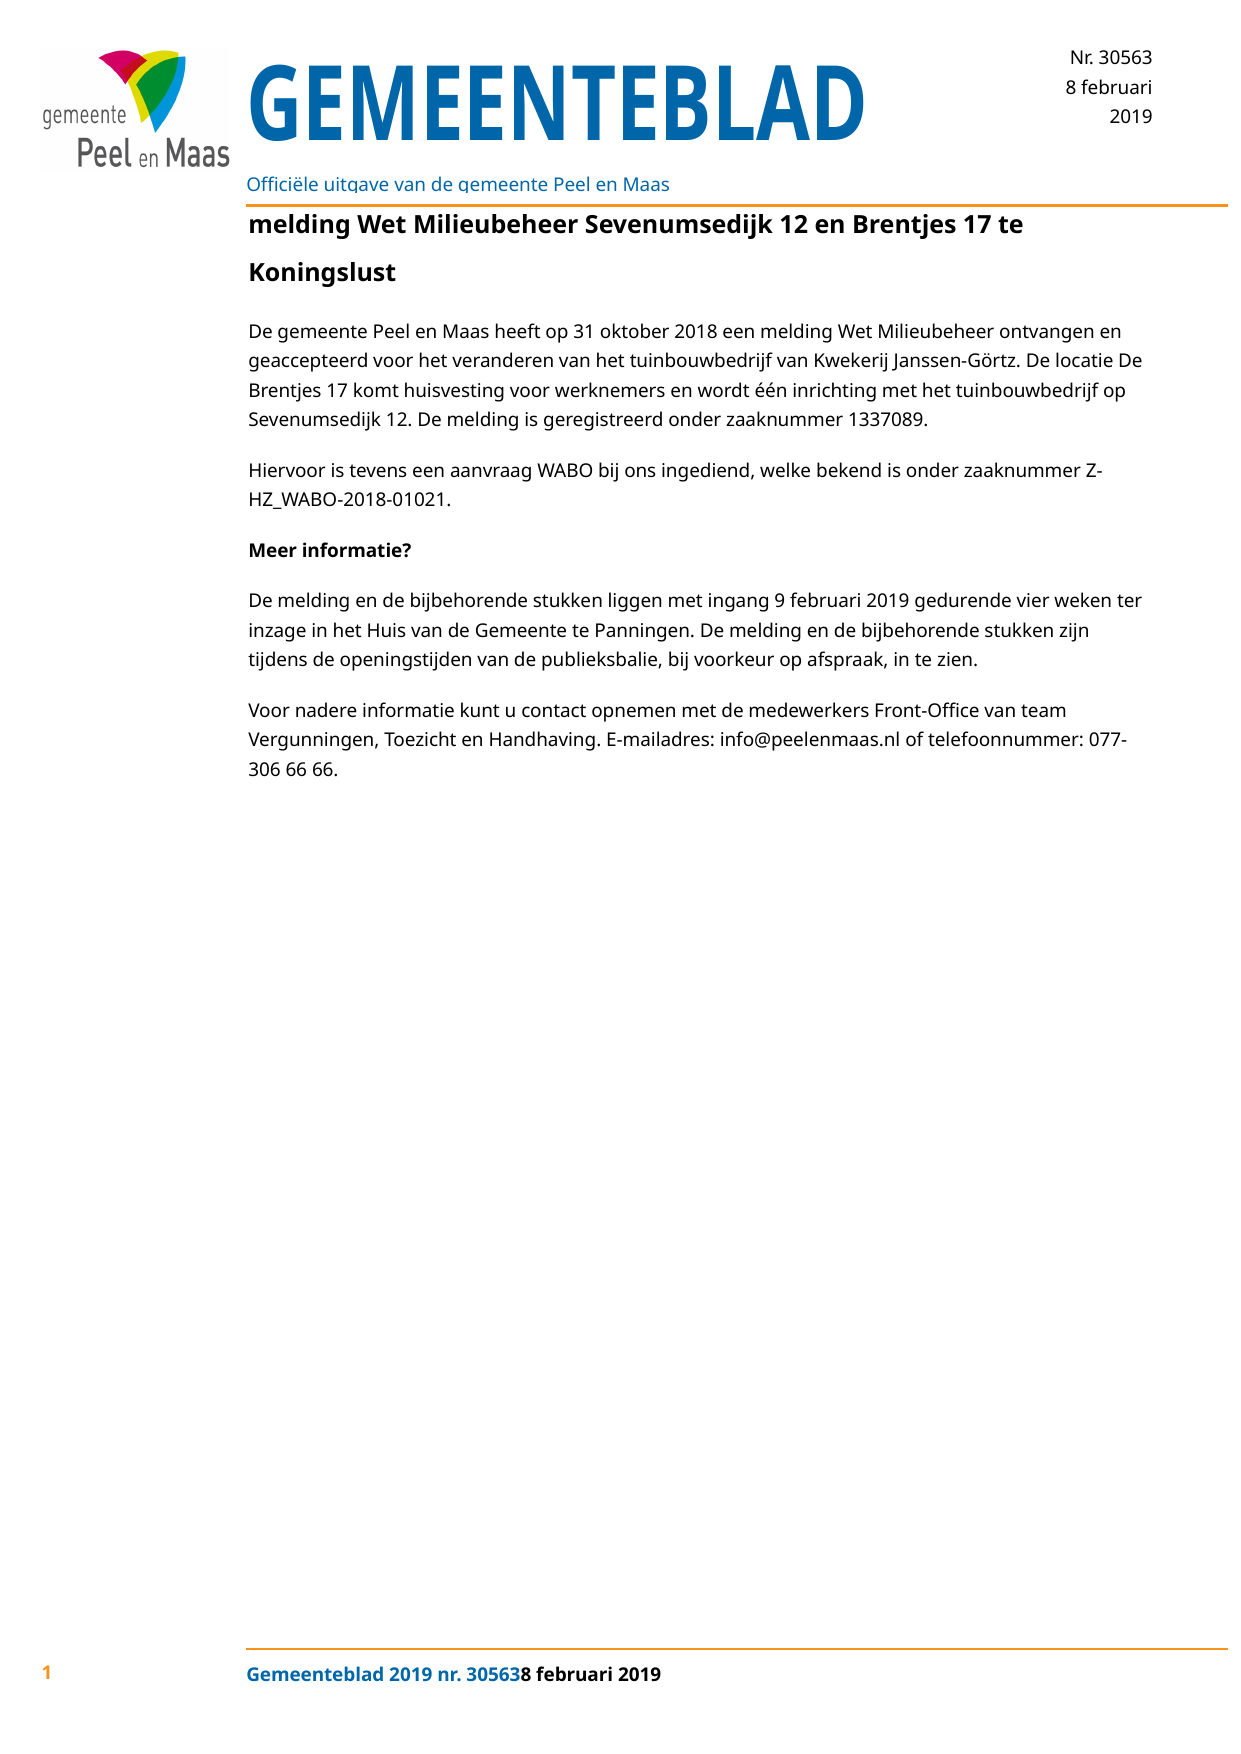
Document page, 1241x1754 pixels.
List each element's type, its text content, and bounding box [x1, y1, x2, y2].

text De melding en de bijbehorende stukken liggen met ingang 9 februari 2019 gedurende vier weken ter inzage in het Huis van de Gemeente te Panningen. De melding en de bijbehorende stukken zijn tijdens de openingstijden van de publieksbalie, bij voorkeur op afspraak, in te zien. [248, 587, 1152, 672]
text Voor nadere informatie kunt u contact opnemen met de medewerkers Front-Office van team Vergunningen, Toezicht en Handhaving. E-mailadres: info@peelenmaas.nl of telefoonnummer: 077- 306 66 66. [248, 697, 1152, 782]
text Meer informatie? [248, 537, 1152, 563]
picture [41, 47, 231, 172]
text Hiervoor is tevens een aanvraag WABO bij ons ingediend, welke bekend is onder zaaknummer Z-HZ_WABO-2018-01021. [248, 457, 1152, 512]
text De gemeente Peel en Maas heeft op 31 oktober 2018 een melding Wet Milieubeheer ontvangen en geaccepteerd voor het veranderen van het tuinbouwbedrijf van Kwekerij Janssen-Görtz. De locatie De Brentjes 17 komt huisvesting voor werknemers en wordt één inrichting met het tuinbouwbedrijf op Sevenumsedijk 12. De melding is geregistreerd onder zaaknummer 1337089. [248, 318, 1152, 432]
text melding Wet Milieubeheer Sevenumsedijk 12 en Brentjes 17 te Koningslust [248, 207, 1152, 288]
